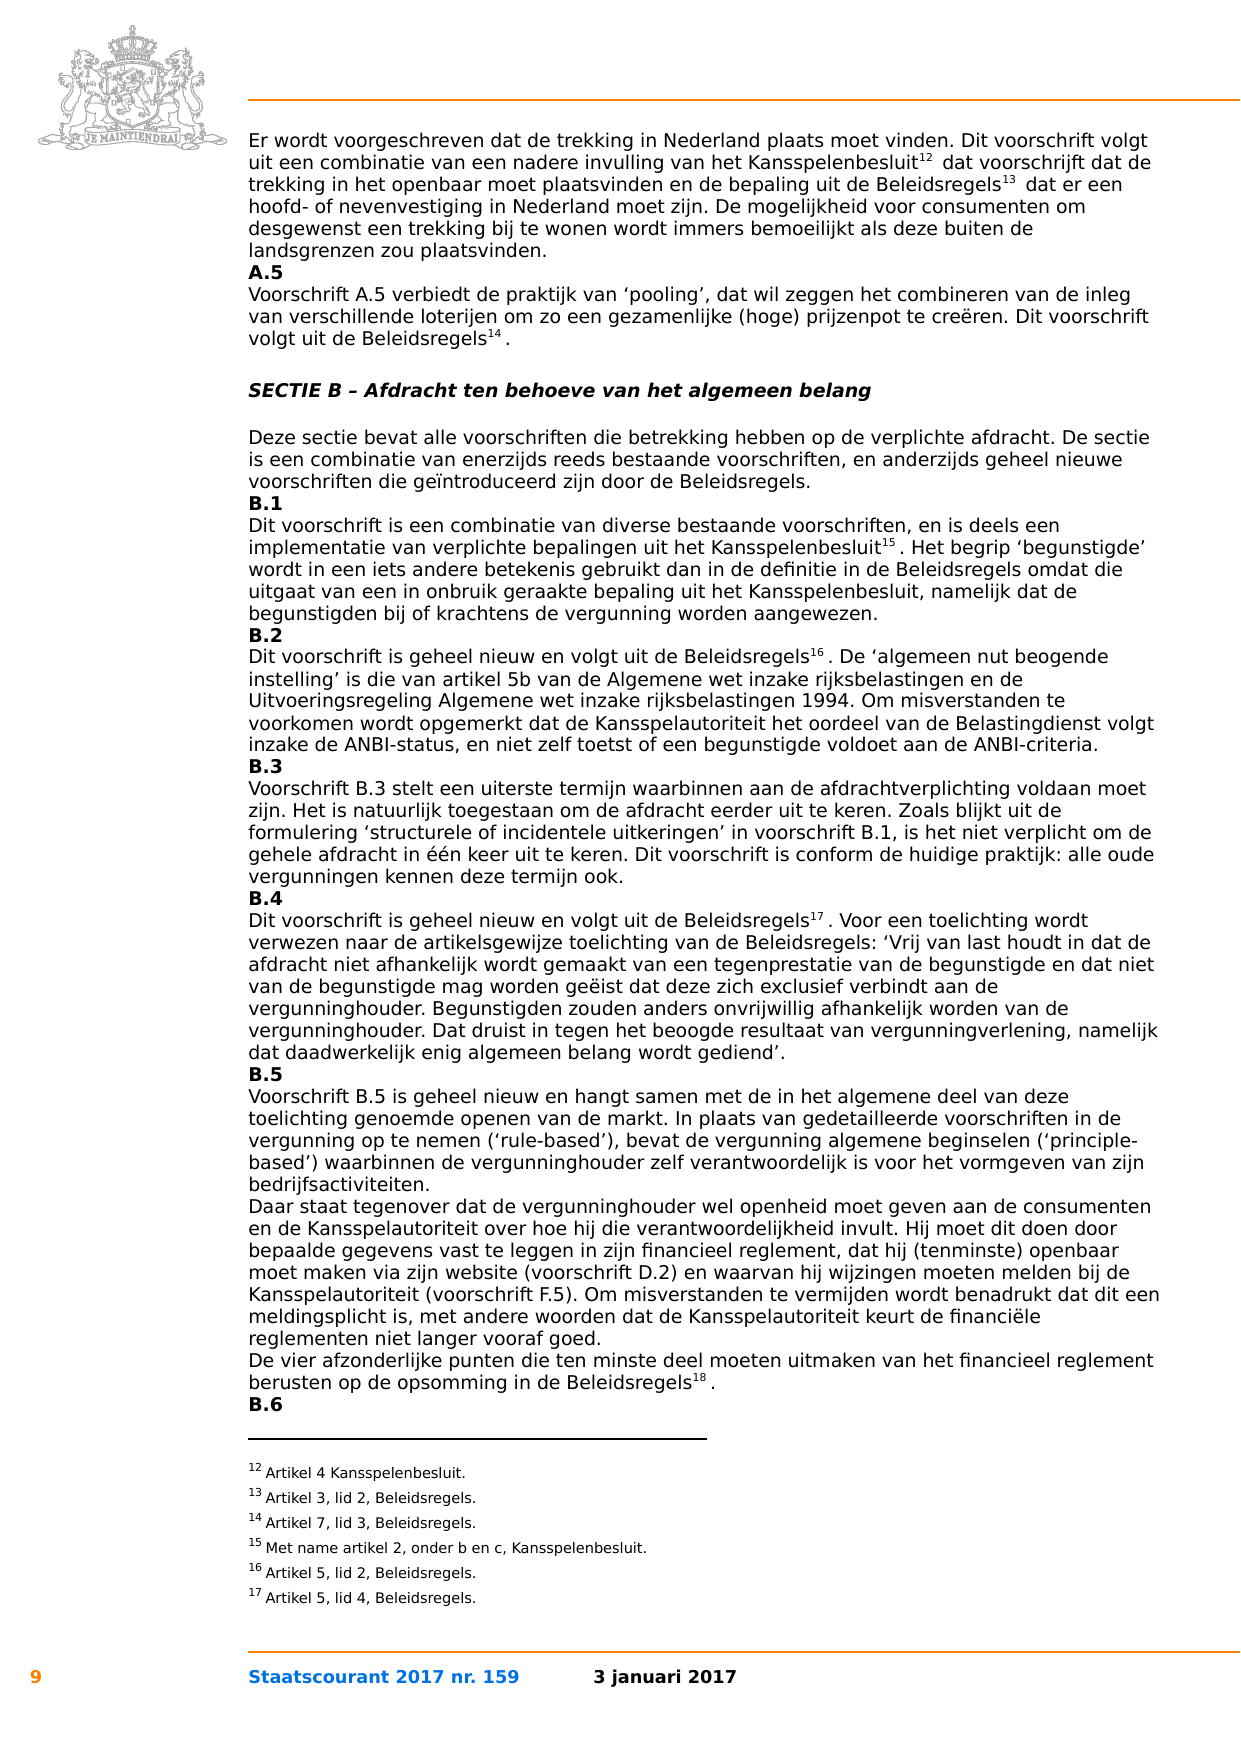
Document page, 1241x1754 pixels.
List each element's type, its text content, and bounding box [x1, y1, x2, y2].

text Dit voorschrift is een combinatie van diverse bestaande voorschriften, en is deels een implementatie van verplichte bepalingen uit het Kansspelenbesluit. Het begrip ‘begunstigde’ wordt in een iets andere betekenis gebruikt dan in de definitie in de Beleidsregels omdat die uitgaat van een in onbruik geraakte bepaling uit het Kansspelenbesluit, namelijk dat de begunstigden bij of krachtens de vergunning worden aangewezen. [248, 514, 1163, 624]
picture [38, 25, 227, 150]
text Voorschrift B.5 is geheel nieuw en hangt samen met de in het algemene deel van deze toelichting genoemde openen van de markt. In plaats van gedetailleerde voorschriften in de vergunning op te nemen (‘rule-based’), bevat de vergunning algemene beginselen (‘principle-based’) waarbinnen de vergunninghouder zelf verantwoordelijk is voor het vormgeven van zijn bedrijfsactiviteiten. [248, 1086, 1163, 1196]
text B.4 [248, 888, 1163, 910]
text B.1 [248, 493, 1163, 514]
text Voorschrift A.5 verbiedt de praktijk van ‘pooling’, dat wil zeggen het combineren van de inleg van verschillende loterijen om zo een gezamenlijke (hoge) prijzenpot te creëren. Dit voorschrift volgt uit de Beleidsregels. [248, 284, 1163, 350]
text B.5 [248, 1064, 1163, 1086]
text Dit voorschrift is geheel nieuw en volgt uit de Beleidsregels. Voor een toelichting wordt verwezen naar de artikelsgewijze toelichting van de Beleidsregels: ‘Vrij van last houdt in dat de afdracht niet afhankelijk wordt gemaakt van een tegenprestatie van de begunstigde en dat niet van de begunstigde mag worden geëist dat deze zich exclusief verbindt aan de vergunninghouder. Begunstigden zouden anders onvrijwillig afhankelijk worden van de vergunninghouder. Dat druist in tegen het beoogde resultaat van vergunningverlening, namelijk dat daadwerkelijk enig algemeen belang wordt gediend’. [248, 910, 1163, 1064]
text Artikel 5, lid 4, Beleidsregels. [248, 1586, 1163, 1608]
text A.5 [248, 262, 1163, 284]
text Artikel 7, lid 3, Beleidsregels. [248, 1511, 1163, 1533]
text Voorschrift B.3 stelt een uiterste termijn waarbinnen aan de afdrachtverplichting voldaan moet zijn. Het is natuurlijk toegestaan om de afdracht eerder uit te keren. Zoals blijkt uit de formulering ‘structurele of incidentele uitkeringen’ in voorschrift B.1, is het niet verplicht om de gehele afdracht in één keer uit te keren. Dit voorschrift is conform de huidige praktijk: alle oude vergunningen kennen deze termijn ook. [248, 778, 1163, 888]
text Dit voorschrift is geheel nieuw en volgt uit de Beleidsregels. De ‘algemeen nut beogende instelling’ is die van artikel 5b van de Algemene wet inzake rijksbelastingen en de Uitvoeringsregeling Algemene wet inzake rijksbelastingen 1994. Om misverstanden te voorkomen wordt opgemerkt dat de Kansspelautoriteit het oordeel van de Belastingdienst volgt inzake de ANBI-status, en niet zelf toetst of een begunstigde voldoet aan de ANBI-criteria. [248, 646, 1163, 756]
text Artikel 3, lid 2, Beleidsregels. [248, 1486, 1163, 1508]
text B.6 [248, 1394, 1163, 1416]
text Er wordt voorgeschreven dat de trekking in Nederland plaats moet vinden. Dit voorschrift volgt uit een combinatie van een nadere invulling van het Kansspelenbesluit dat voorschrijft dat de trekking in het openbaar moet plaatsvinden en de bepaling uit de Beleidsregels dat er een hoofd- of nevenvestiging in Nederland moet zijn. De mogelijkheid voor consumenten om desgewenst een trekking bij te wonen wordt immers bemoeilijkt als deze buiten de landsgrenzen zou plaatsvinden. [248, 130, 1163, 262]
text Artikel 5, lid 2, Beleidsregels. [248, 1561, 1163, 1583]
subtitle SECTIE B – Afdracht ten behoeve van het algemeen belang [248, 380, 1163, 402]
text De vier afzonderlijke punten die ten minste deel moeten uitmaken van het financieel reglement berusten op de opsomming in de Beleidsregels. [248, 1350, 1163, 1394]
text Artikel 4 Kansspelenbesluit. [248, 1461, 1163, 1483]
text B.3 [248, 756, 1163, 778]
text Met name artikel 2, onder b en c, Kansspelenbesluit. [248, 1536, 1163, 1558]
text Daar staat tegenover dat de vergunninghouder wel openheid moet geven aan de consumenten en de Kansspelautoriteit over hoe hij die verantwoordelijkheid invult. Hij moet dit doen door bepaalde gegevens vast te leggen in zijn financieel reglement, dat hij (tenminste) openbaar moet maken via zijn website (voorschrift D.2) en waarvan hij wijzingen moeten melden bij de Kansspelautoriteit (voorschrift F.5). Om misverstanden te vermijden wordt benadrukt dat dit een meldingsplicht is, met andere woorden dat de Kansspelautoriteit keurt de financiële reglementen niet langer vooraf goed. [248, 1196, 1163, 1350]
text B.2 [248, 624, 1163, 646]
text Deze sectie bevat alle voorschriften die betrekking hebben op de verplichte afdracht. De sectie is een combinatie van enerzijds reeds bestaande voorschriften, en anderzijds geheel nieuwe voorschriften die geïntroduceerd zijn door de Beleidsregels. [248, 427, 1163, 493]
